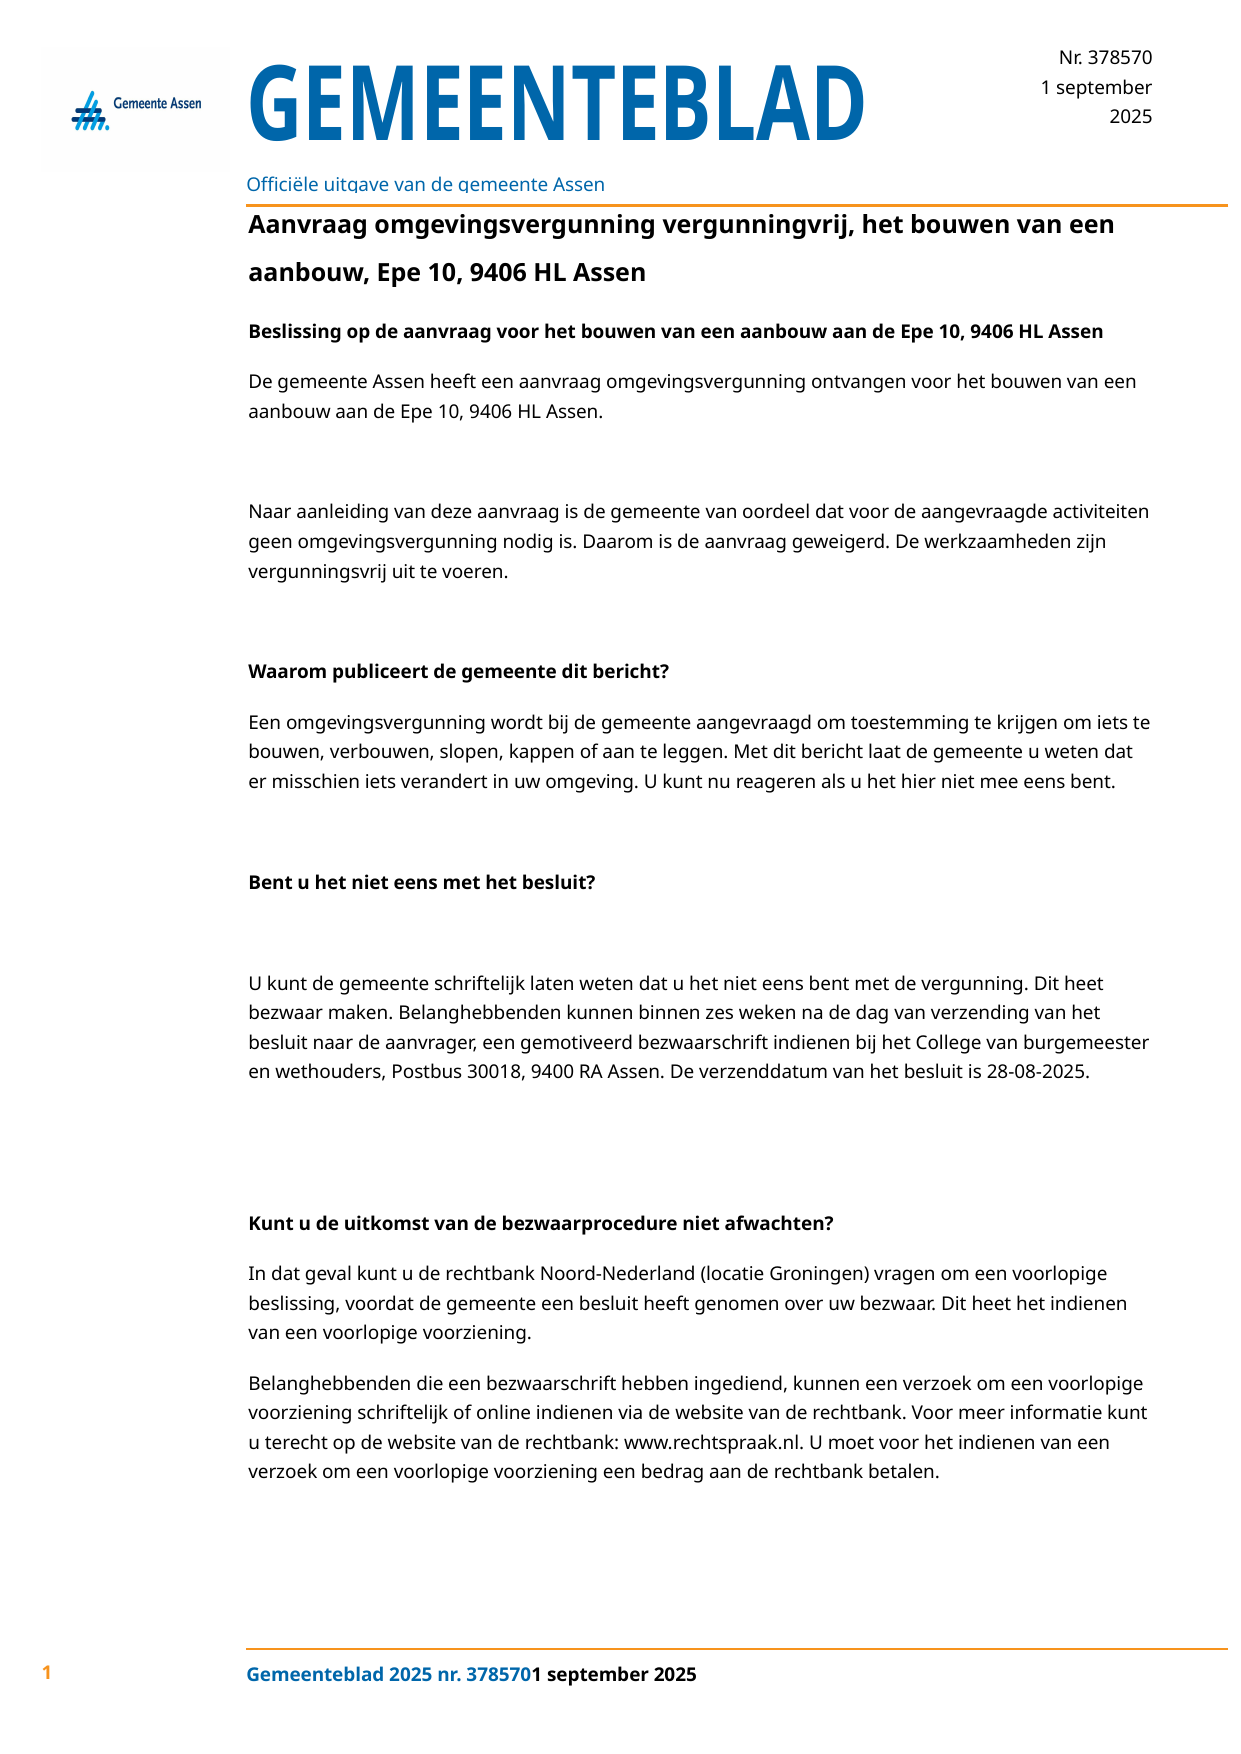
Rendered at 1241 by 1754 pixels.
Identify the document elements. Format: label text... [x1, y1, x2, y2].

text Kunt u de uitkomst van de bezwaarprocedure niet afwachten? [248, 1210, 1152, 1236]
text Waarom publiceert de gemeente dit bericht? [248, 659, 1152, 684]
text Beslissing op de aanvraag voor het bouwen van een aanbouw aan de Epe 10, 9406 HL Assen [248, 318, 1152, 344]
text In dat geval kunt u de rechtbank Noord-Nederland (locatie Groningen) vragen om een voorlopige beslissing, voordat de gemeente een besluit heeft genomen over uw bezwaar. Dit heet het indienen van een voorlopige voorziening. [248, 1260, 1152, 1345]
text U kunt de gemeente schriftelijk laten weten dat u het niet eens bent met de vergunning. Dit heet bezwaar maken. Belanghebbenden kunnen binnen zes weken na de dag van verzending van het besluit naar de aanvrager, een gemotiveerd bezwaarschrift indienen bij het College van burgemeester en wethouders, Postbus 30018, 9400 RA Assen. De verzenddatum van het besluit is 28-08-2025. [248, 970, 1152, 1084]
text Een omgevingsvergunning wordt bij de gemeente aangevraagd om toestemming te krijgen om iets te bouwen, verbouwen, slopen, kappen of aan te leggen. Met dit bericht laat de gemeente u weten dat er misschien iets verandert in uw omgeving. U kunt nu reageren als u het hier niet mee eens bent. [248, 709, 1152, 794]
text Bent u het niet eens met het besluit? [248, 869, 1152, 895]
text Belanghebbenden die een bezwaarschrift hebben ingediend, kunnen een verzoek om een voorlopige voorziening schriftelijk of online indienen via de website van de rechtbank. Voor meer informatie kunt u terecht op de website van de rechtbank: www.rechtspraak.nl. U moet voor het indienen van een verzoek om een voorlopige voorziening een bedrag aan de rechtbank betalen. [248, 1370, 1152, 1484]
text De gemeente Assen heeft een aanvraag omgevingsvergunning ontvangen voor het bouwen van een aanbouw aan de Epe 10, 9406 HL Assen. [248, 368, 1152, 424]
text Aanvraag omgevingsvergunning vergunningvrij, het bouwen van een aanbouw, Epe 10, 9406 HL Assen [248, 207, 1152, 288]
picture [41, 47, 231, 172]
text Naar aanleiding van deze aanvraag is de gemeente van oordeel dat voor de aangevraagde activiteiten geen omgevingsvergunning nodig is. Daarom is de aanvraag geweigerd. De werkzaamheden zijn vergunningsvrij uit te voeren. [248, 499, 1152, 584]
